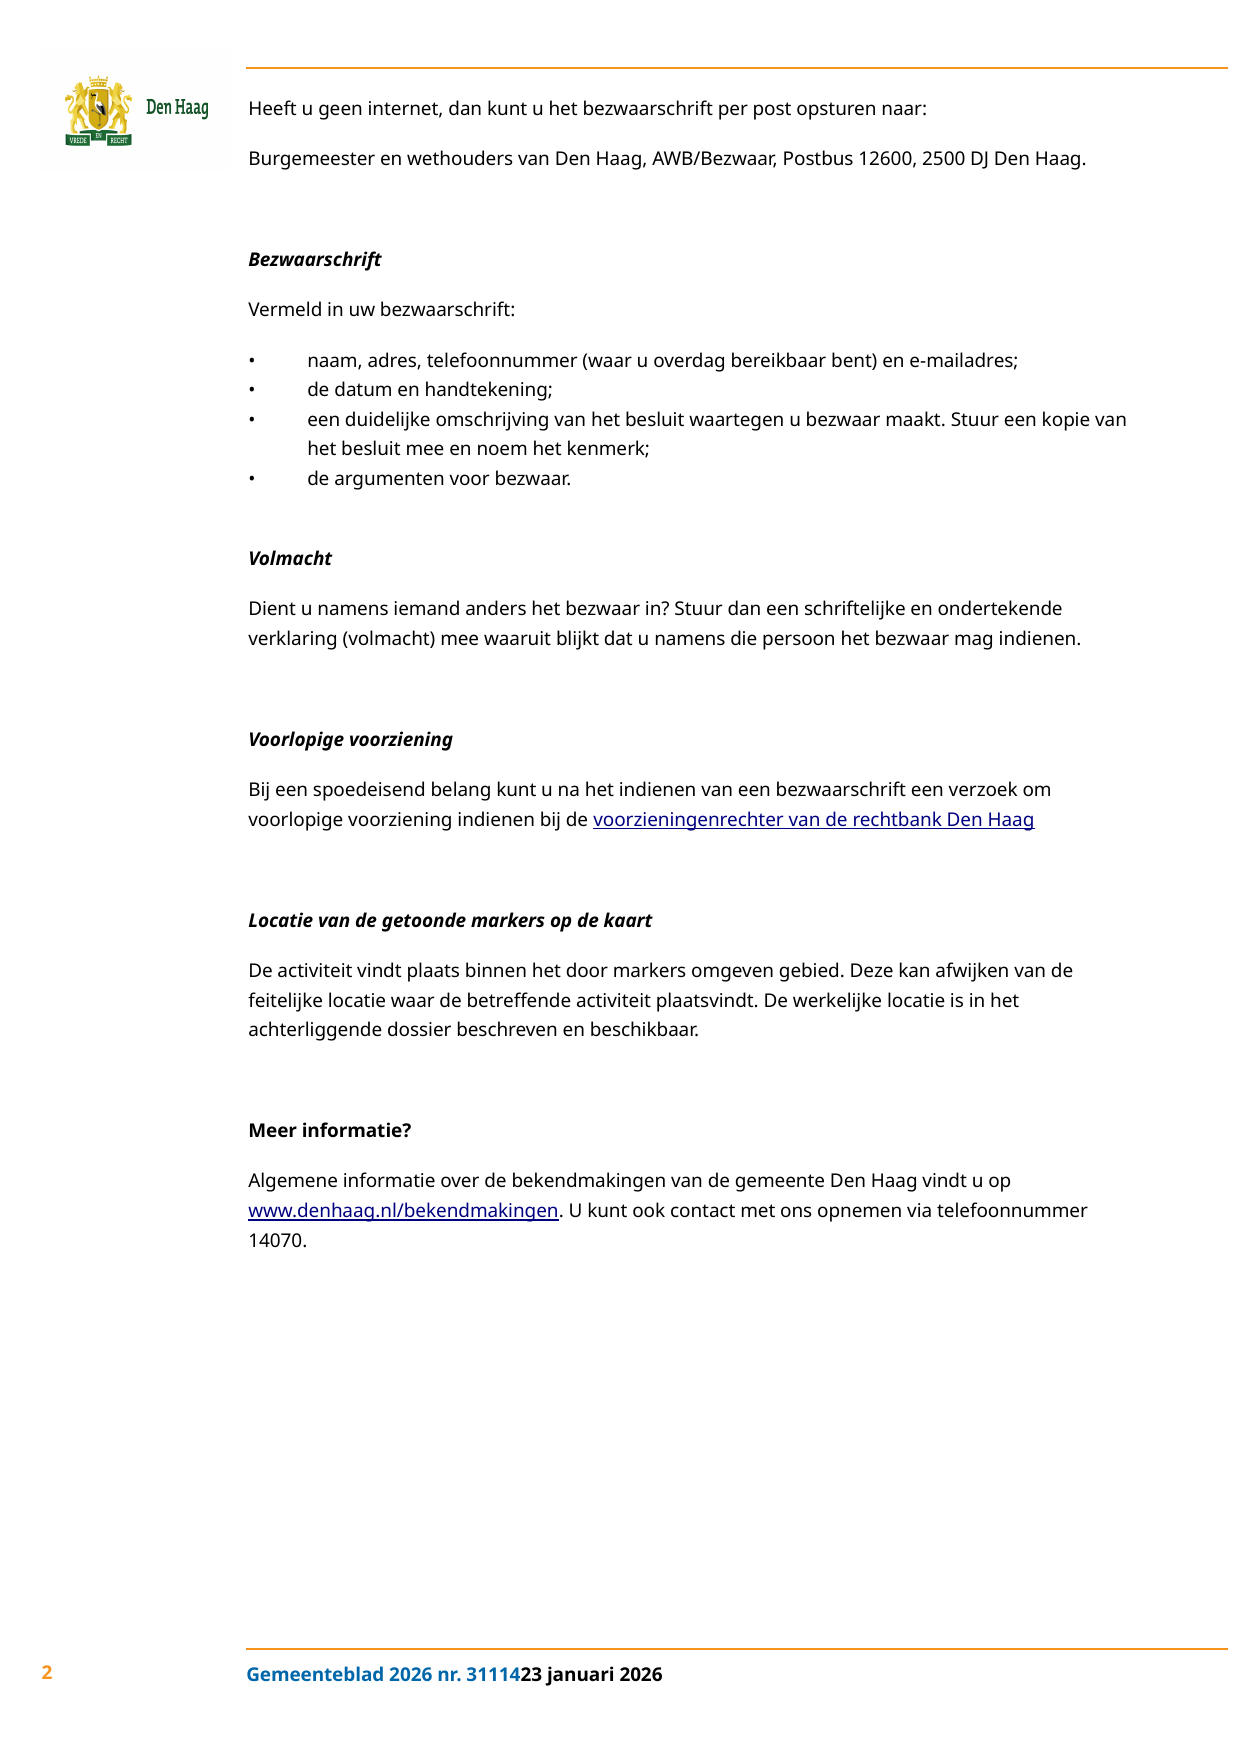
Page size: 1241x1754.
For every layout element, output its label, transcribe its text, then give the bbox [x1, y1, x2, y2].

picture [41, 47, 231, 172]
text Vermeld in uw bezwaarschrift: [248, 296, 1152, 322]
text Volmacht [248, 545, 1152, 571]
text Locatie van de getoonde markers op de kaart [248, 907, 1152, 933]
text Heeft u geen internet, dan kunt u het bezwaarschrift per post opsturen naar: [248, 95, 1152, 121]
text Bezwaarschrift [248, 246, 1152, 272]
text Algemene informatie over de bekendmakingen van de gemeente Den Haag vindt u op www.denhaag.nl/bekendmakingen. U kunt ook contact met ons opnemen via telefoonnummer 14070. [248, 1168, 1152, 1253]
text Voorlopige voorziening [248, 726, 1152, 752]
text Meer informatie? [248, 1117, 1152, 1143]
list een duidelijke omschrijving van het besluit waartegen u bezwaar maakt. Stuur een kopie van het besluit mee en noem het kenmerk; [248, 406, 1152, 461]
text Dient u namens iemand anders het bezwaar in? Stuur dan een schriftelijke en ondertekende verklaring (volmacht) mee waaruit blijkt dat u namens die persoon het bezwaar mag indienen. [248, 596, 1152, 651]
text De activiteit vindt plaats binnen het door markers omgeven gebied. Deze kan afwijken van de feitelijke locatie waar de betreffende activiteit plaatsvindt. De werkelijke locatie is in het achterliggende dossier beschreven en beschikbaar. [248, 957, 1152, 1042]
text Bij een spoedeisend belang kunt u na het indienen van een bezwaarschrift een verzoek om voorlopige voorziening indienen bij de voorzieningenrechter van de rechtbank Den Haag [248, 776, 1152, 832]
list de datum en handtekening; [248, 376, 1152, 402]
text Burgemeester en wethouders van Den Haag, AWB/Bezwaar, Postbus 12600, 2500 DJ Den Haag. [248, 145, 1152, 171]
list de argumenten voor bezwaar. [248, 465, 1152, 491]
list naam, adres, telefoonnummer (waar u overdag bereikbaar bent) en e-mailadres; [248, 347, 1152, 373]
